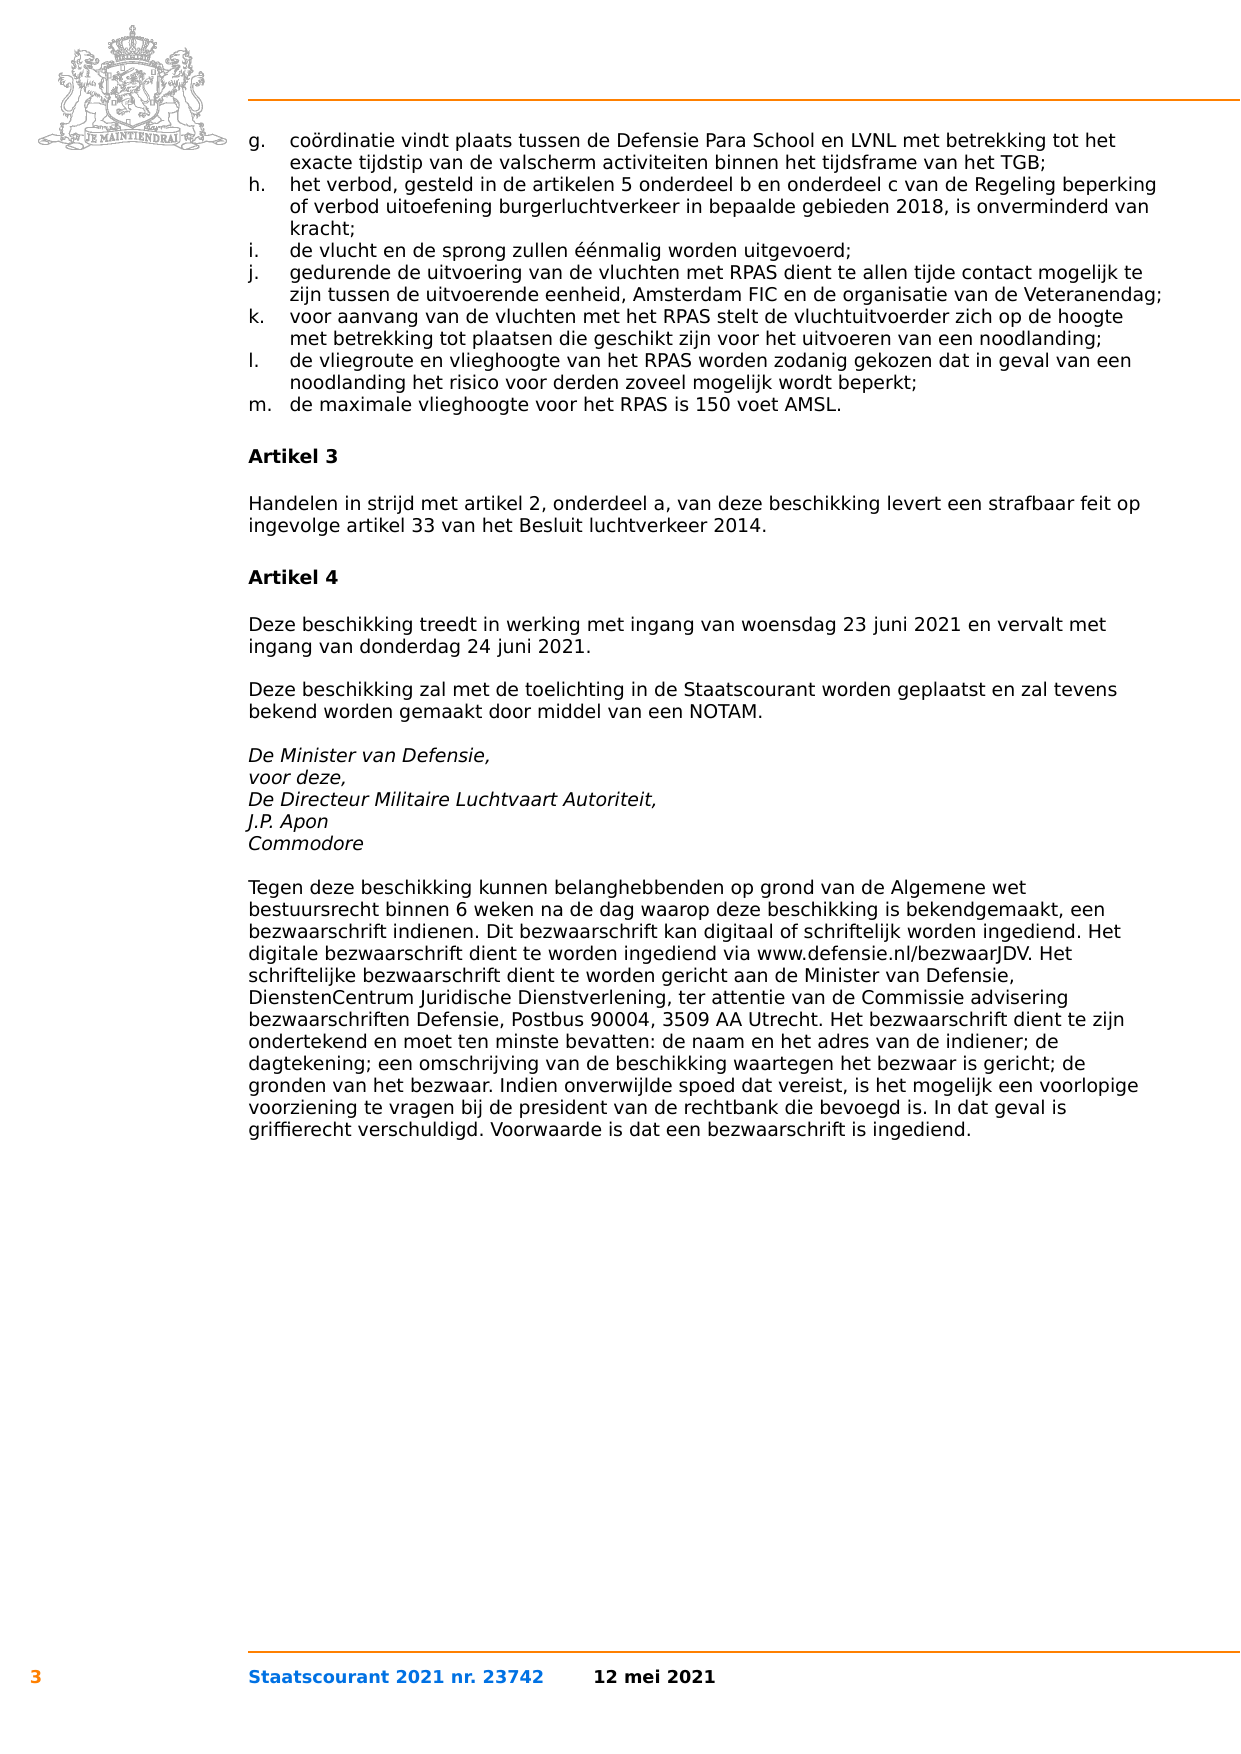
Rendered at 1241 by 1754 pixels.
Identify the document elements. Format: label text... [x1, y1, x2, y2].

text Tegen deze beschikking kunnen belanghebbenden op grond van de Algemene wet bestuursrecht binnen 6 weken na de dag waarop deze beschikking is bekendgemaakt, een bezwaarschrift indienen. Dit bezwaarschrift kan digitaal of schriftelijk worden ingediend. Het digitale bezwaarschrift dient te worden ingediend via www.defensie.nl/bezwaarJDV. Het schriftelijke bezwaarschrift dient te worden gericht aan de Minister van Defensie, DienstenCentrum Juridische Dienstverlening, ter attentie van de Commissie advisering bezwaarschriften Defensie, Postbus 90004, 3509 AA Utrecht. Het bezwaarschrift dient te zijn ondertekend en moet ten minste bevatten: de naam en het adres van de indiener; de dagtekening; een omschrijving van de beschikking waartegen het bezwaar is gericht; de gronden van het bezwaar. Indien onverwijlde spoed dat vereist, is het mogelijk een voorlopige voorziening te vragen bij de president van de rechtbank die bevoegd is. In dat geval is griffierecht verschuldigd. Voorwaarde is dat een bezwaarschrift is ingediend. [248, 877, 1163, 1141]
text i. de vlucht en de sprong zullen éénmalig worden uitgevoerd; [248, 240, 1163, 262]
subtitle Artikel 4 [248, 567, 1163, 588]
picture [38, 25, 227, 150]
text k. voor aanvang van de vluchten met het RPAS stelt de vluchtuitvoerder zich op de hoogte met betrekking tot plaatsen die geschikt zijn voor het uitvoeren van een noodlanding; [248, 306, 1163, 350]
text De Minister van Defensie, voor deze, De Directeur Militaire Luchtvaart Autoriteit, J.P. Apon Commodore [248, 745, 1163, 855]
text Handelen in strijd met artikel 2, onderdeel a, van deze beschikking levert een strafbaar feit op ingevolge artikel 33 van het Besluit luchtverkeer 2014. [248, 493, 1163, 537]
text h. het verbod, gesteld in de artikelen 5 onderdeel b en onderdeel c van de Regeling beperking of verbod uitoefening burgerluchtverkeer in bepaalde gebieden 2018, is onverminderd van kracht; [248, 174, 1163, 240]
text l. de vliegroute en vlieghoogte van het RPAS worden zodanig gekozen dat in geval van een noodlanding het risico voor derden zoveel mogelijk wordt beperkt; [248, 350, 1163, 394]
text Deze beschikking treedt in werking met ingang van woensdag 23 juni 2021 en vervalt met ingang van donderdag 24 juni 2021. [248, 613, 1163, 657]
text g. coördinatie vindt plaats tussen de Defensie Para School en LVNL met betrekking tot het exacte tijdstip van de valscherm activiteiten binnen het tijdsframe van het TGB; [248, 130, 1163, 174]
text Deze beschikking zal met de toelichting in de Staatscourant worden geplaatst en zal tevens bekend worden gemaakt door middel van een NOTAM. [248, 679, 1163, 723]
text j. gedurende de uitvoering van de vluchten met RPAS dient te allen tijde contact mogelijk te zijn tussen de uitvoerende eenheid, Amsterdam FIC en de organisatie van de Veteranendag; [248, 262, 1163, 306]
subtitle Artikel 3 [248, 446, 1163, 468]
text m. de maximale vlieghoogte voor het RPAS is 150 voet AMSL. [248, 394, 1163, 416]
